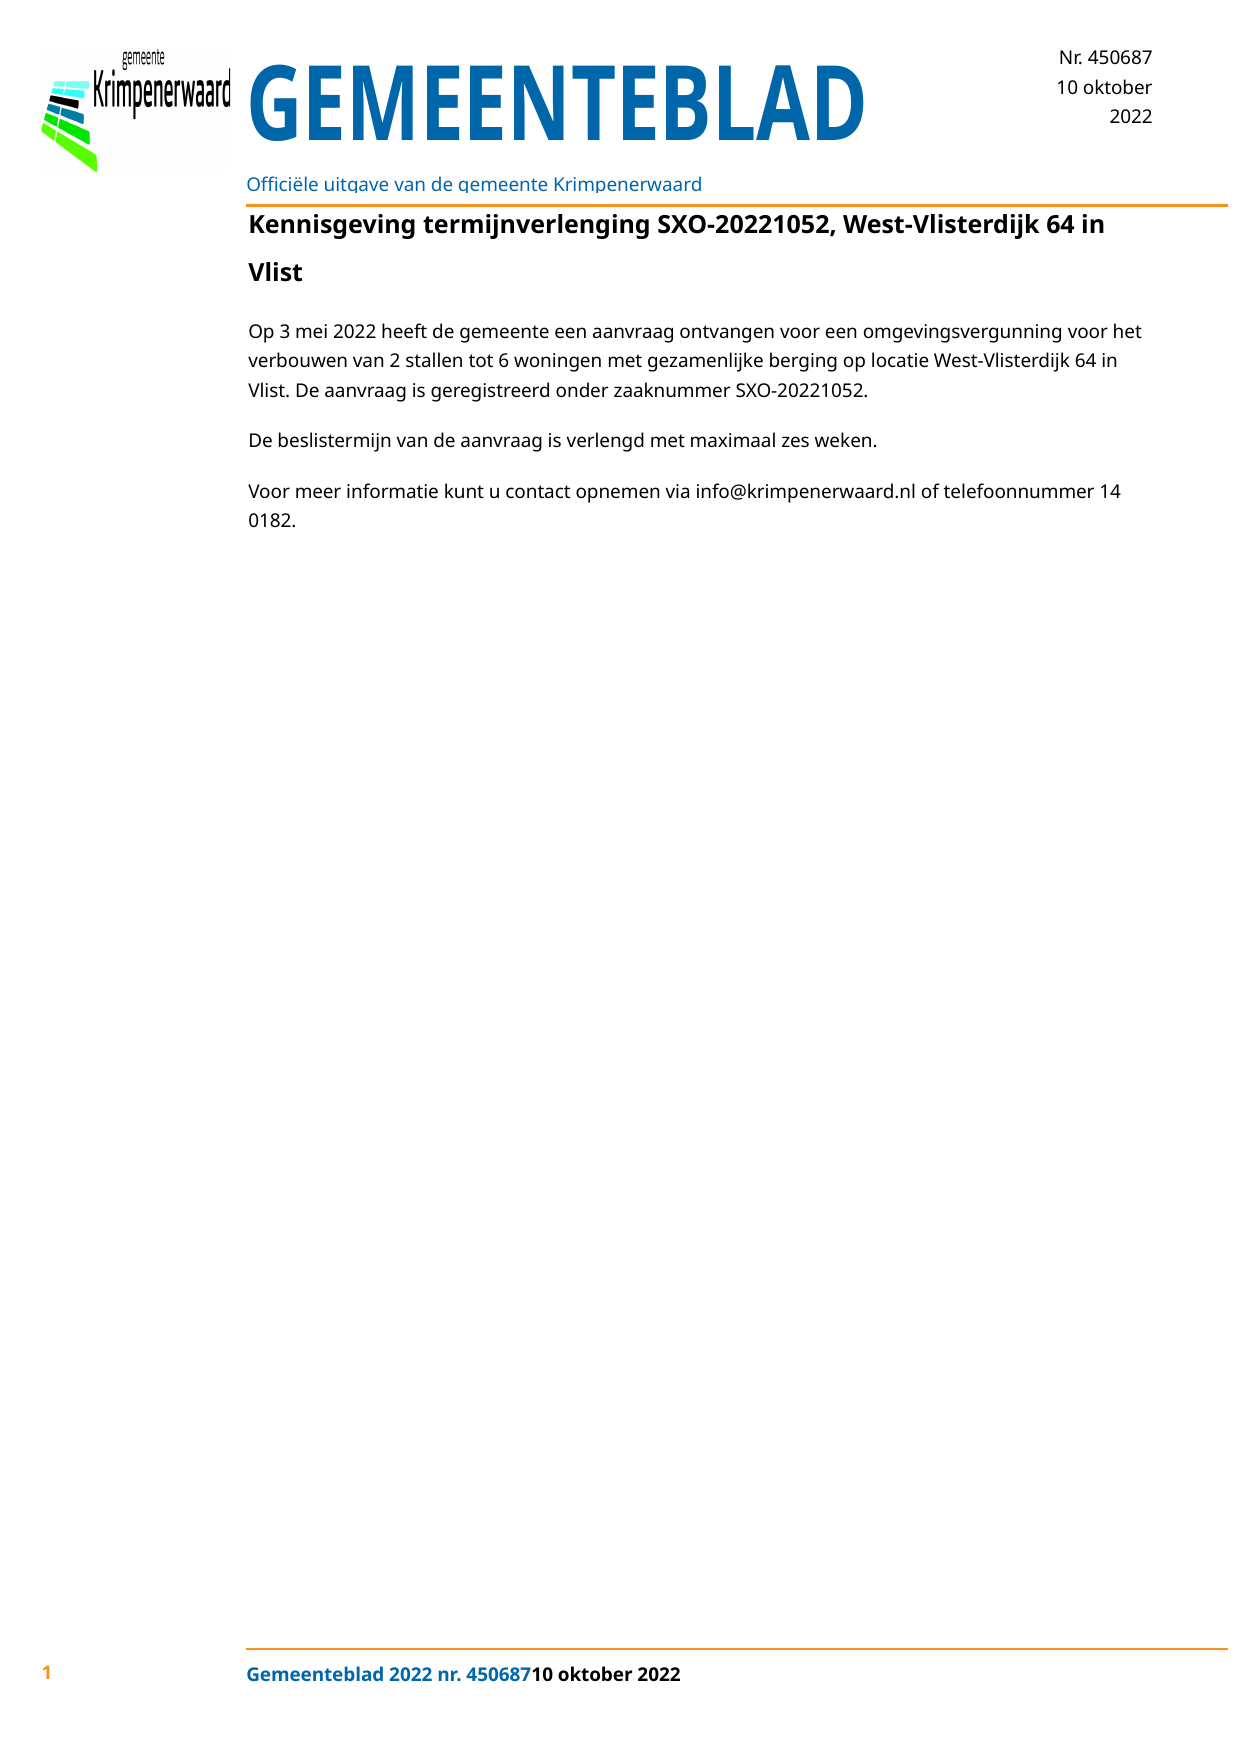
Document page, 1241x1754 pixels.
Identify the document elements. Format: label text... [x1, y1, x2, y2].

picture [41, 47, 231, 172]
text De beslistermijn van de aanvraag is verlengd met maximaal zes weken. [248, 427, 1152, 453]
text Kennisgeving termijnverlenging SXO-20221052, West-Vlisterdijk 64 in Vlist [248, 207, 1152, 288]
text Op 3 mei 2022 heeft de gemeente een aanvraag ontvangen voor een omgevingsvergunning voor het verbouwen van 2 stallen tot 6 woningen met gezamenlijke berging op locatie West-Vlisterdijk 64 in Vlist. De aanvraag is geregistreerd onder zaaknummer SXO-20221052. [248, 318, 1152, 403]
text Voor meer informatie kunt u contact opnemen via info@krimpenerwaard.nl of telefoonnummer 14 0182. [248, 478, 1152, 533]
